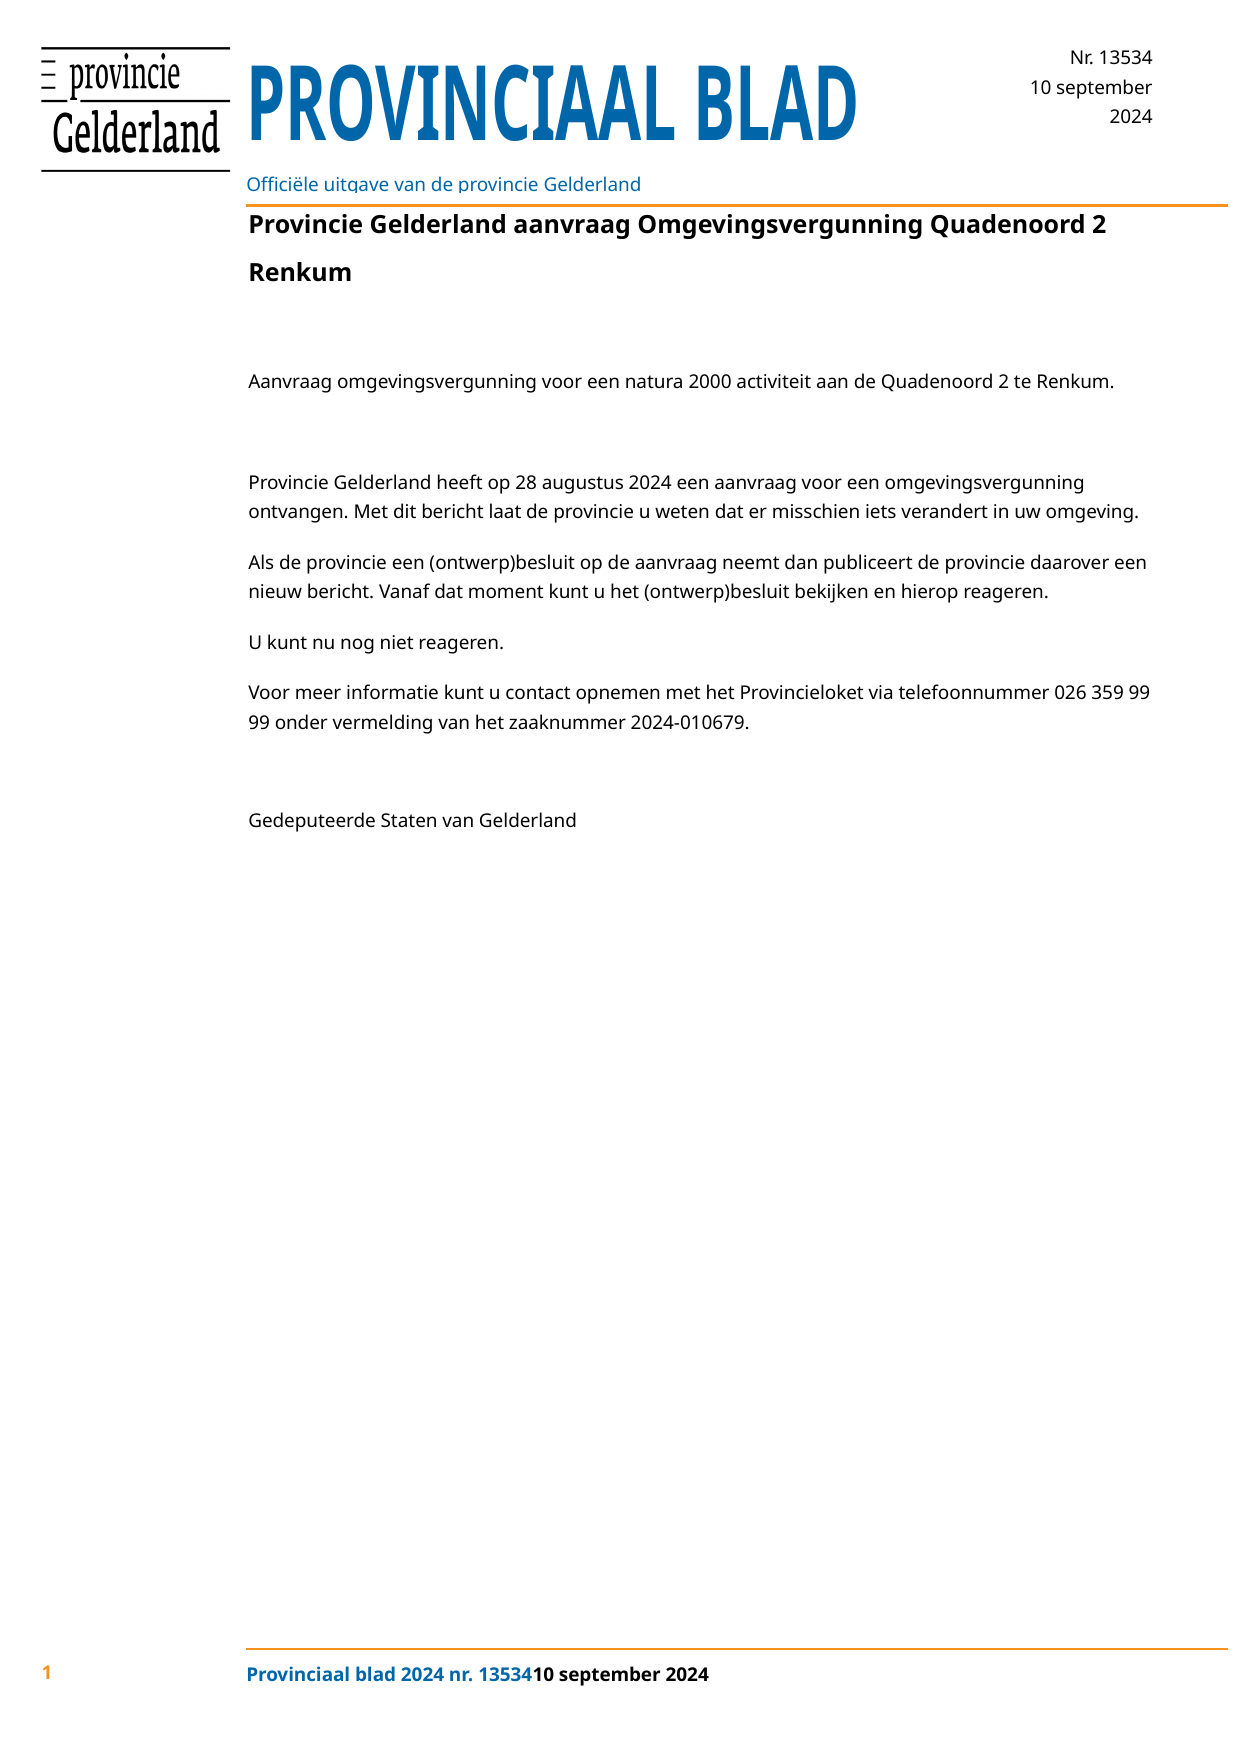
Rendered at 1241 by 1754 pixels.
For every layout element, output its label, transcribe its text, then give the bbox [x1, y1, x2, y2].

text U kunt nu nog niet reageren. [248, 629, 1152, 655]
picture [41, 47, 231, 172]
text Als de provincie een (ontwerp)besluit op de aanvraag neemt dan publiceert de provincie daarover een nieuw bericht. Vanaf dat moment kunt u het (ontwerp)besluit bekijken en hierop reageren. [248, 549, 1152, 604]
text Provincie Gelderland aanvraag Omgevingsvergunning Quadenoord 2 Renkum [248, 207, 1152, 288]
text Aanvraag omgevingsvergunning voor een natura 2000 activiteit aan de Quadenoord 2 te Renkum. [248, 368, 1152, 394]
text Provincie Gelderland heeft op 28 augustus 2024 een aanvraag voor een omgevingsvergunning ontvangen. Met dit bericht laat de provincie u weten dat er misschien iets verandert in uw omgeving. [248, 469, 1152, 524]
text Voor meer informatie kunt u contact opnemen met het Provincieloket via telefoonnummer 026 359 99 99 onder vermelding van het zaaknummer 2024-010679. [248, 679, 1152, 735]
text Gedeputeerde Staten van Gelderland [248, 807, 1152, 833]
